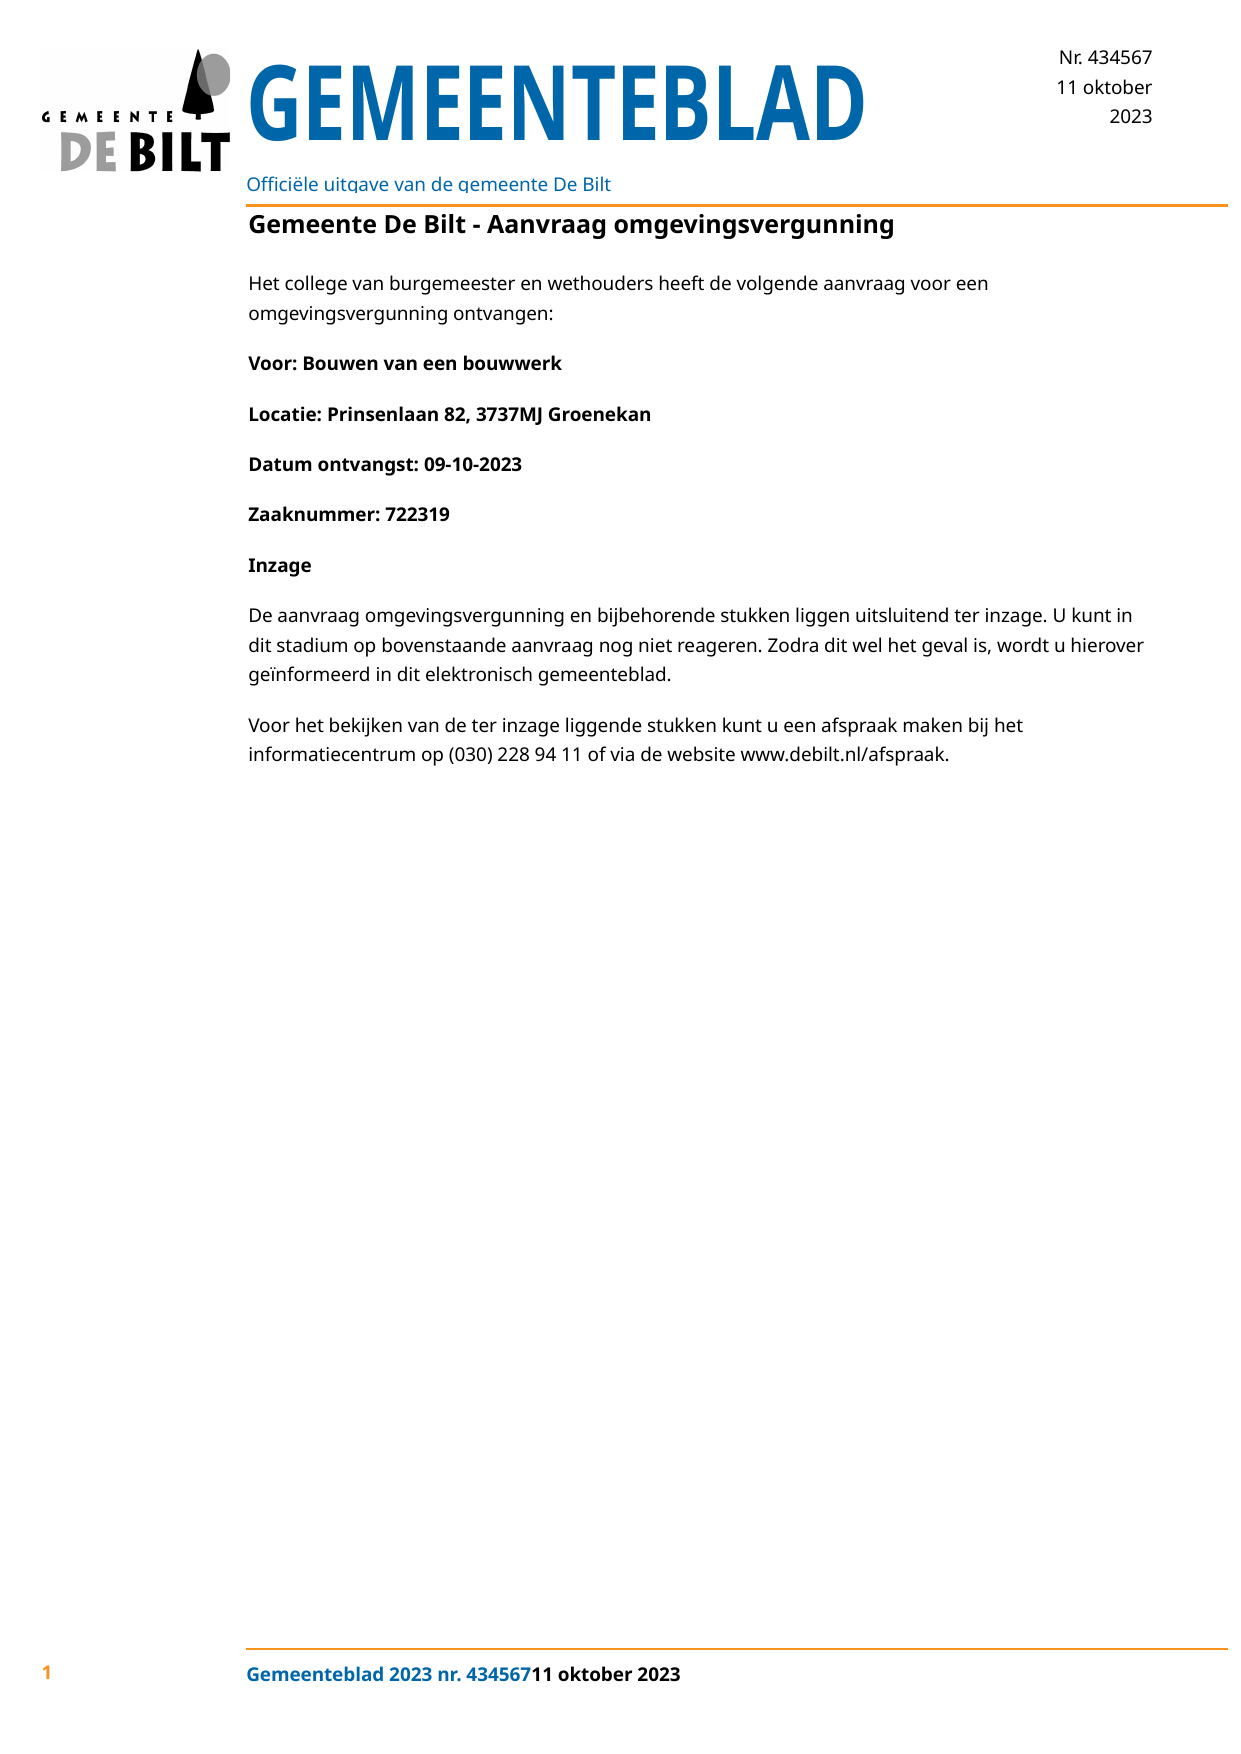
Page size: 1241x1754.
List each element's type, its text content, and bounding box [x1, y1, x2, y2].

text De aanvraag omgevingsvergunning en bijbehorende stukken liggen uitsluitend ter inzage. U kunt in dit stadium op bovenstaande aanvraag nog niet reageren. Zodra dit wel het geval is, wordt u hierover geïnformeerd in dit elektronisch gemeenteblad. [248, 602, 1152, 687]
picture [41, 47, 231, 172]
text Locatie: Prinsenlaan 82, 3737MJ Groenekan [248, 401, 1152, 426]
text Datum ontvangst: 09-10-2023 [248, 451, 1152, 477]
text Voor het bekijken van de ter inzage liggende stukken kunt u een afspraak maken bij het informatiecentrum op (030) 228 94 11 of via de website www.debilt.nl/afspraak. [248, 712, 1152, 767]
text Het college van burgemeester en wethouders heeft de volgende aanvraag voor een omgevingsvergunning ontvangen: [248, 270, 1152, 326]
text Zaaknummer: 722319 [248, 502, 1152, 527]
text Gemeente De Bilt - Aanvraag omgevingsvergunning [248, 207, 1152, 241]
text Inzage [248, 552, 1152, 578]
text Voor: Bouwen van een bouwwerk [248, 350, 1152, 376]
